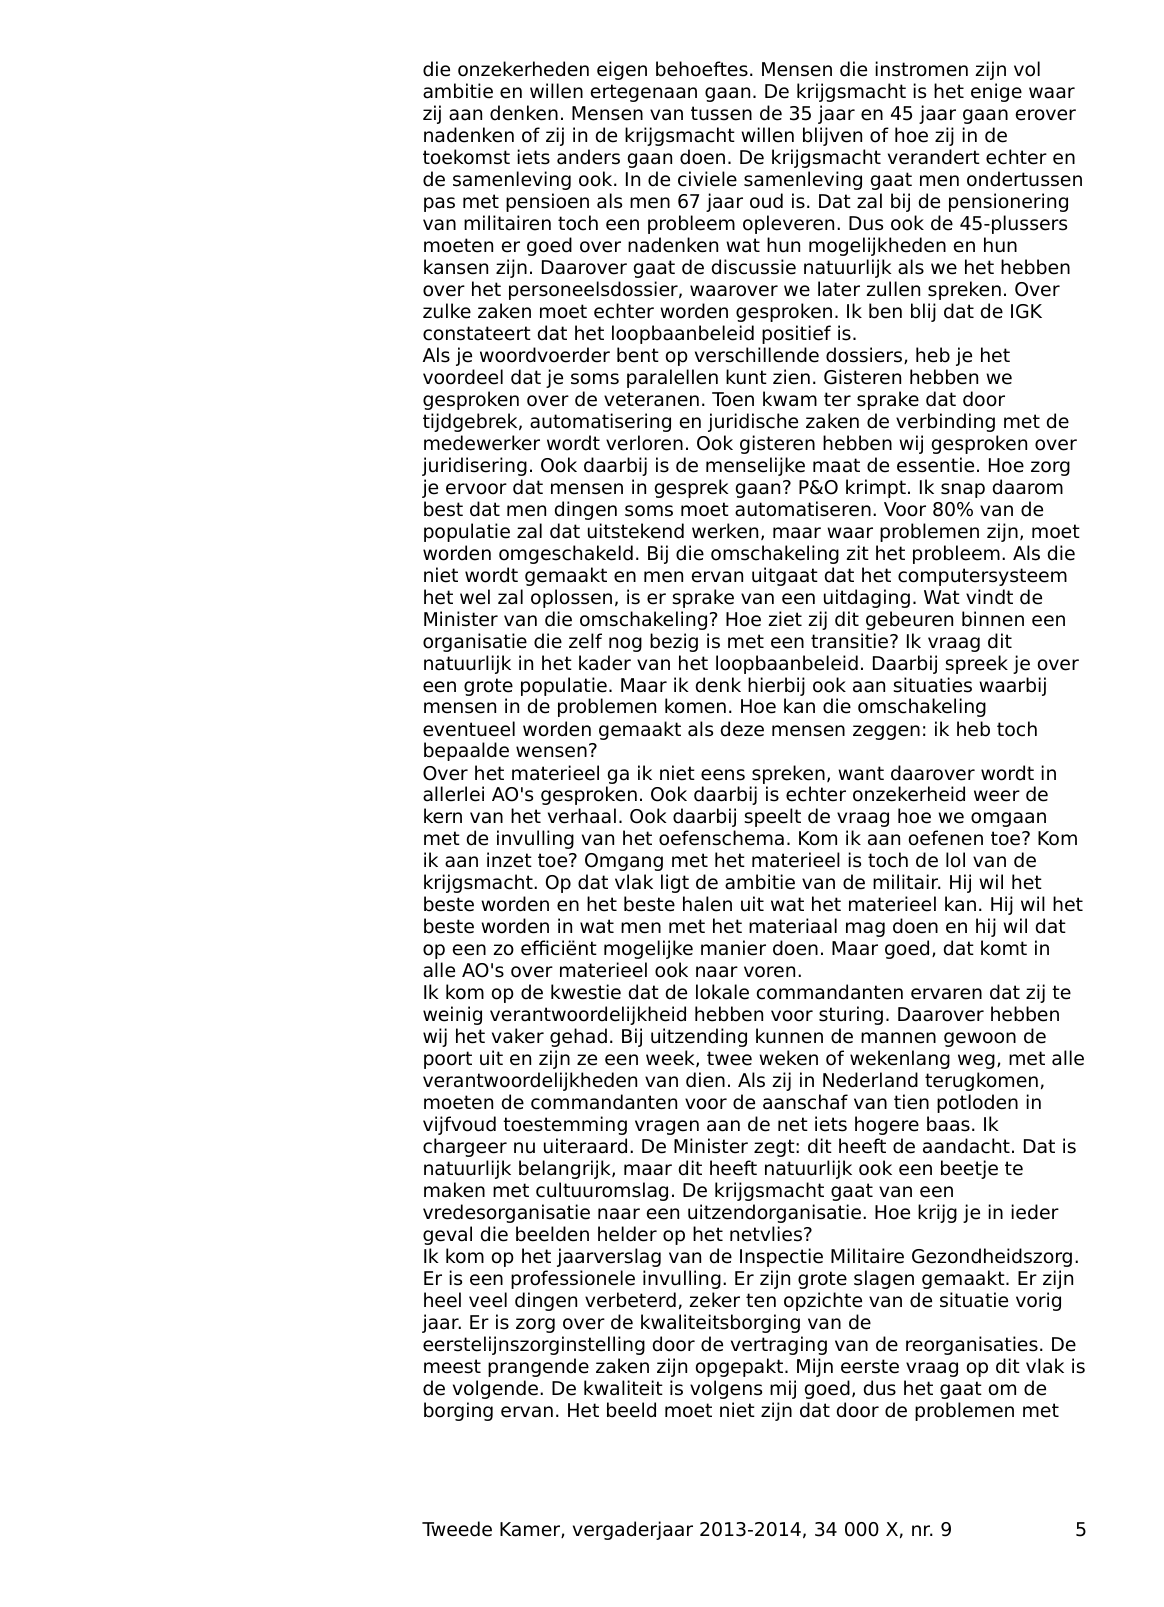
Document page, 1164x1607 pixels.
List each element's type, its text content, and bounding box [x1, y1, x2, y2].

text Over het materieel ga ik niet eens spreken, want daarover wordt in allerlei AO's gesproken. Ook daarbij is echter onzekerheid weer de kern van het verhaal. Ook daarbij speelt de vraag hoe we omgaan met de invulling van het oefenschema. Kom ik aan oefenen toe? Kom ik aan inzet toe? Omgang met het materieel is toch de lol van de krijgsmacht. Op dat vlak ligt de ambitie van de militair. Hij wil het beste worden en het beste halen uit wat het materieel kan. Hij wil het beste worden in wat men met het materiaal mag doen en hij wil dat op een zo efficiënt mogelijke manier doen. Maar goed, dat komt in alle AO's over materieel ook naar voren. [422, 762, 1087, 982]
text Ik kom op de kwestie dat de lokale commandanten ervaren dat zij te weinig verantwoordelijkheid hebben voor sturing. Daarover hebben wij het vaker gehad. Bij uitzending kunnen de mannen gewoon de poort uit en zijn ze een week, twee weken of wekenlang weg, met alle verantwoordelijkheden van dien. Als zij in Nederland terugkomen, moeten de commandanten voor de aanschaf van tien potloden in vijfvoud toestemming vragen aan de net iets hogere baas. Ik chargeer nu uiteraard. De Minister zegt: dit heeft de aandacht. Dat is natuurlijk belangrijk, maar dit heeft natuurlijk ook een beetje te maken met cultuuromslag. De krijgsmacht gaat van een vredesorganisatie naar een uitzendorganisatie. Hoe krijg je in ieder geval die beelden helder op het netvlies? [422, 982, 1087, 1246]
text Als je woordvoerder bent op verschillende dossiers, heb je het voordeel dat je soms paralellen kunt zien. Gisteren hebben we gesproken over de veteranen. Toen kwam ter sprake dat door tijdgebrek, automatisering en juridische zaken de verbinding met de medewerker wordt verloren. Ook gisteren hebben wij gesproken over juridisering. Ook daarbij is de menselijke maat de essentie. Hoe zorg je ervoor dat mensen in gesprek gaan? P&O krimpt. Ik snap daarom best dat men dingen soms moet automatiseren. Voor 80% van de populatie zal dat uitstekend werken, maar waar problemen zijn, moet worden omgeschakeld. Bij die omschakeling zit het probleem. Als die niet wordt gemaakt en men ervan uitgaat dat het computersysteem het wel zal oplossen, is er sprake van een uitdaging. Wat vindt de Minister van die omschakeling? Hoe ziet zij dit gebeuren binnen een organisatie die zelf nog bezig is met een transitie? Ik vraag dit natuurlijk in het kader van het loopbaanbeleid. Daarbij spreek je over een grote populatie. Maar ik denk hierbij ook aan situaties waarbij mensen in de problemen komen. Hoe kan die omschakeling eventueel worden gemaakt als deze mensen zeggen: ik heb toch bepaalde wensen? [422, 345, 1087, 762]
text die onzekerheden eigen behoeftes. Mensen die instromen zijn vol ambitie en willen ertegenaan gaan. De krijgsmacht is het enige waar zij aan denken. Mensen van tussen de 35 jaar en 45 jaar gaan erover nadenken of zij in de krijgsmacht willen blijven of hoe zij in de toekomst iets anders gaan doen. De krijgsmacht verandert echter en de samenleving ook. In de civiele samenleving gaat men ondertussen pas met pensioen als men 67 jaar oud is. Dat zal bij de pensionering van militairen toch een probleem opleveren. Dus ook de 45-plussers moeten er goed over nadenken wat hun mogelijkheden en hun kansen zijn. Daarover gaat de discussie natuurlijk als we het hebben over het personeelsdossier, waarover we later zullen spreken. Over zulke zaken moet echter worden gesproken. Ik ben blij dat de IGK constateert dat het loopbaanbeleid positief is. [422, 59, 1087, 345]
text Ik kom op het jaarverslag van de Inspectie Militaire Gezondheidszorg. Er is een professionele invulling. Er zijn grote slagen gemaakt. Er zijn heel veel dingen verbeterd, zeker ten opzichte van de situatie vorig jaar. Er is zorg over de kwaliteitsborging van de eerstelijnszorginstelling door de vertraging van de reorganisaties. De meest prangende zaken zijn opgepakt. Mijn eerste vraag op dit vlak is de volgende. De kwaliteit is volgens mij goed, dus het gaat om de borging ervan. Het beeld moet niet zijn dat door de problemen met [422, 1246, 1087, 1422]
